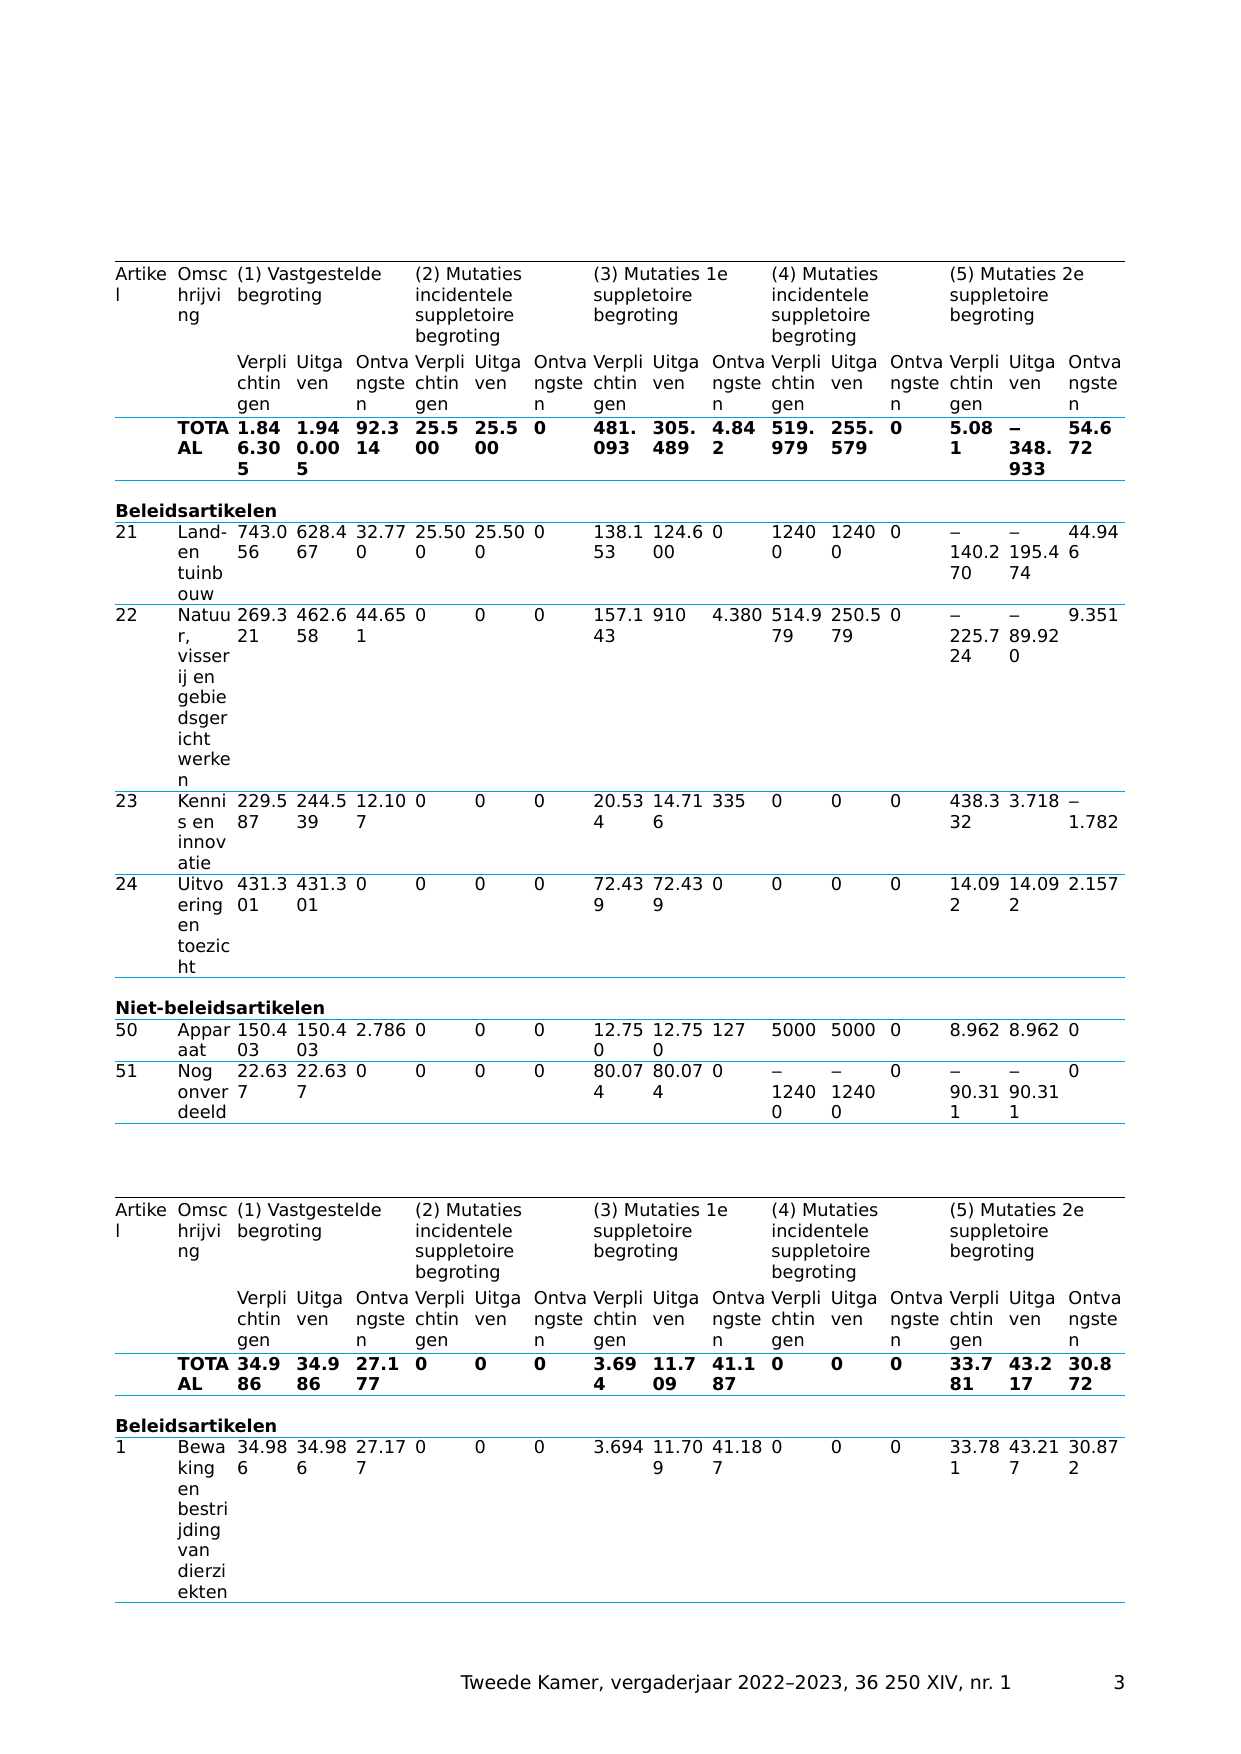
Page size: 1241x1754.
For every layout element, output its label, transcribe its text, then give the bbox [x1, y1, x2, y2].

table_cell 0 [471, 1354, 531, 1395]
table_cell 0 [768, 1354, 828, 1395]
table_cell Uitgaven [293, 1285, 353, 1353]
table_cell 24 [115, 875, 174, 977]
table_cell (5) Mutaties 2e suppletoire begroting [946, 262, 1125, 349]
table_cell [115, 1396, 174, 1416]
table_cell 25.500 [471, 418, 531, 479]
table_cell 462.658 [293, 605, 353, 791]
table_cell 305.489 [650, 418, 709, 479]
table_cell 12400 [828, 523, 887, 604]
table_header Suppletoire begrotingsstaat inzake de baten-lastenagentschappen Landbouw, Natuur en Voedselkwaliteit (XIV) voor het jaar 2022 (Tweede suppletoire begroting 2022) (bedragen x € 1.000) [115, 1149, 1125, 1197]
table_cell 481.093 [590, 418, 649, 479]
table_cell 0 [531, 1062, 590, 1123]
table_cell (3) Mutaties 1e suppletoire begroting [590, 262, 768, 349]
table_cell [709, 481, 768, 501]
table_cell [1006, 978, 1065, 998]
table_cell 12400 [768, 523, 828, 604]
table_cell 0 [887, 1354, 946, 1395]
table_cell 0 [1065, 1062, 1125, 1123]
table_cell 269.321 [234, 605, 293, 791]
table_cell 2.157 [1065, 875, 1125, 977]
table_cell Uitgaven [828, 1285, 887, 1353]
table_cell TOTAAL [175, 1354, 234, 1395]
table_cell [234, 1396, 293, 1416]
table_cell (4) Mutaties incidentele suppletoire begroting [768, 262, 946, 349]
table_cell 138.153 [590, 523, 649, 604]
table_cell 0 [412, 605, 471, 791]
table_cell [768, 978, 828, 998]
table_cell Niet-beleidsartikelen [115, 998, 1125, 1019]
table_cell [471, 481, 531, 501]
table_cell 431.301 [234, 875, 293, 977]
table_cell [828, 481, 887, 501]
table_cell 33.781 [946, 1438, 1006, 1602]
table_cell ‒ 225.724 [946, 605, 1006, 791]
table_cell [115, 1285, 234, 1353]
table_cell 5.081 [946, 418, 1006, 479]
table_cell [412, 1396, 471, 1416]
table_cell 255.579 [828, 418, 887, 479]
table_cell 80.074 [590, 1062, 649, 1123]
table_cell Land- en tuinbouw [175, 523, 234, 604]
table_cell Kennis en innovatie [175, 792, 234, 873]
table_cell [650, 978, 709, 998]
table_cell 44.651 [353, 605, 412, 791]
table_cell 72.439 [590, 875, 649, 977]
table_cell [531, 481, 590, 501]
table_cell TOTAAL [175, 418, 234, 479]
table_cell 0 [412, 1438, 471, 1602]
table_cell Ontvangsten [531, 1285, 590, 1353]
table_cell 0 [471, 792, 531, 873]
table_cell Artikel [115, 262, 174, 349]
table_cell [293, 1396, 353, 1416]
table_cell 21 [115, 523, 174, 604]
table_cell 32.770 [353, 523, 412, 604]
table_cell Verplichtingen [234, 350, 293, 417]
table_cell 14.092 [946, 875, 1006, 977]
table_cell Ontvangsten [887, 1285, 946, 1353]
table_cell [828, 1396, 887, 1416]
table_cell [946, 1396, 1006, 1416]
table_cell Ontvangsten [887, 350, 946, 417]
table_cell Artikel [115, 1198, 174, 1285]
table_cell 0 [353, 1062, 412, 1123]
table_cell Verplichtingen [412, 350, 471, 417]
table_cell 25.500 [412, 523, 471, 604]
table_cell [353, 481, 412, 501]
table_cell ‒ 89.920 [1006, 605, 1065, 791]
table_cell 431.301 [293, 875, 353, 977]
table_cell (2) Mutaties incidentele suppletoire begroting [412, 262, 590, 349]
table_cell 127 [709, 1020, 768, 1061]
table_cell [115, 418, 174, 479]
table_cell [115, 1354, 174, 1395]
table_cell [1065, 978, 1125, 998]
table_cell 3.694 [590, 1438, 649, 1602]
table_cell 0 [828, 1354, 887, 1395]
table_cell 244.539 [293, 792, 353, 873]
table_cell 12.750 [650, 1020, 709, 1061]
table_cell [887, 481, 946, 501]
table_cell [709, 1396, 768, 1416]
table_cell [1006, 1396, 1065, 1416]
table_cell Bewaking en bestrijding van dierziekten [175, 1438, 234, 1602]
table_cell (1) Vastgestelde begroting [234, 262, 412, 349]
table_cell Verplichtingen [946, 350, 1006, 417]
table_cell [531, 1396, 590, 1416]
table_cell [650, 1396, 709, 1416]
table_cell [590, 481, 649, 501]
table_cell 12.750 [590, 1020, 649, 1061]
table_cell 0 [768, 792, 828, 873]
table_cell Verplichtingen [412, 1285, 471, 1353]
table_cell [412, 481, 471, 501]
table_cell 0 [471, 1062, 531, 1123]
table_cell Uitgaven [1006, 350, 1065, 417]
table_cell Uitgaven [650, 1285, 709, 1353]
table_cell (5) Mutaties 2e suppletoire begroting [946, 1198, 1125, 1285]
table_cell 54.672 [1065, 418, 1125, 479]
table_cell [1006, 481, 1065, 501]
table_cell Omschrijving [175, 262, 234, 349]
table_cell Verplichtingen [590, 350, 649, 417]
table_cell 9.351 [1065, 605, 1125, 791]
table_cell Beleidsartikelen [115, 1416, 1125, 1437]
table_cell 11.709 [650, 1354, 709, 1395]
table_cell 0 [471, 1438, 531, 1602]
table_cell [1065, 1396, 1125, 1416]
table_cell 438.332 [946, 792, 1006, 873]
table_cell ‒ 1.782 [1065, 792, 1125, 873]
table_cell 514.979 [768, 605, 828, 791]
table_cell 30.872 [1065, 1354, 1125, 1395]
table_cell 3.694 [590, 1354, 649, 1395]
table_cell [768, 1396, 828, 1416]
table_cell [234, 978, 293, 998]
table_cell Uitgaven [1006, 1285, 1065, 1353]
table_cell (3) Mutaties 1e suppletoire begroting [590, 1198, 768, 1285]
table_cell Ontvangsten [709, 1285, 768, 1353]
table_cell 0 [471, 875, 531, 977]
table_cell [353, 978, 412, 998]
table_cell [471, 978, 531, 998]
table_cell Verplichtingen [768, 1285, 828, 1353]
table_cell Beleidsartikelen [115, 501, 1125, 521]
table_cell Uitgaven [293, 350, 353, 417]
table_cell ‒ 90.311 [1006, 1062, 1065, 1123]
table_cell ‒ 348.933 [1006, 418, 1065, 479]
table_cell 27.177 [353, 1438, 412, 1602]
table_cell 41.187 [709, 1354, 768, 1395]
table_cell Omschrijving [175, 1198, 234, 1285]
table_cell [887, 1396, 946, 1416]
table_cell [946, 978, 1006, 998]
table_cell 0 [887, 875, 946, 977]
table_cell 20.534 [590, 792, 649, 873]
table_header Wijziging begrotingsstaat van het Ministerie van Landbouw, Natuur en Voedselkwaliteit (XIV) voor het jaar 2022 (Tweede suppletoire begroting) (bedragen x € 1.000) [115, 213, 1125, 261]
table_cell 0 [531, 1020, 590, 1061]
table_cell 0 [828, 792, 887, 873]
table_cell Ontvangsten [1065, 1285, 1125, 1353]
table_cell Verplichtingen [234, 1285, 293, 1353]
table_cell 0 [887, 1020, 946, 1061]
table_cell 34.986 [293, 1354, 353, 1395]
table_cell 22.637 [234, 1062, 293, 1123]
table_cell 5000 [768, 1020, 828, 1061]
table_cell 1 [115, 1438, 174, 1602]
table_cell 51 [115, 1062, 174, 1123]
table_cell 124.600 [650, 523, 709, 604]
table_cell 0 [531, 605, 590, 791]
table_cell (1) Vastgestelde begroting [234, 1198, 412, 1285]
table_cell 25.500 [412, 418, 471, 479]
table_cell 0 [887, 1438, 946, 1602]
table_cell 0 [887, 418, 946, 479]
table_cell Uitgaven [650, 350, 709, 417]
table_cell 0 [887, 792, 946, 873]
table_cell [234, 481, 293, 501]
table_cell 0 [531, 792, 590, 873]
table_cell ‒ 140.270 [946, 523, 1006, 604]
table_cell 150.403 [234, 1020, 293, 1061]
table_cell [293, 481, 353, 501]
table_cell [412, 978, 471, 998]
table_cell 1.846.305 [234, 418, 293, 479]
table_cell [175, 481, 234, 501]
table_cell 0 [1065, 1020, 1125, 1061]
table_cell ‒ 195.474 [1006, 523, 1065, 604]
table_cell 43.217 [1006, 1354, 1065, 1395]
table_cell Uitgaven [471, 1285, 531, 1353]
table_cell 0 [828, 1438, 887, 1602]
table_cell ‒ 90.311 [946, 1062, 1006, 1123]
table_cell 8.962 [946, 1020, 1006, 1061]
table_cell [115, 481, 174, 501]
table_cell 5000 [828, 1020, 887, 1061]
table_cell 519.979 [768, 418, 828, 479]
table_cell [946, 481, 1006, 501]
table_cell [650, 481, 709, 501]
table_cell 910 [650, 605, 709, 791]
table_cell 23 [115, 792, 174, 873]
table_cell 0 [887, 1062, 946, 1123]
table_cell Natuur, visserij en gebiedsgericht werken [175, 605, 234, 791]
table_cell 0 [471, 1020, 531, 1061]
table_cell 335 [709, 792, 768, 873]
table_cell [115, 978, 174, 998]
table_cell Ontvangsten [531, 350, 590, 417]
table_cell ‒ 12400 [828, 1062, 887, 1123]
table_cell 0 [887, 605, 946, 791]
table_cell [293, 978, 353, 998]
table_cell 0 [412, 1062, 471, 1123]
table_cell Ontvangsten [1065, 350, 1125, 417]
table_cell 0 [531, 875, 590, 977]
table_cell [887, 978, 946, 998]
table_cell 0 [531, 1354, 590, 1395]
table_cell Uitvoering en toezicht [175, 875, 234, 977]
table_cell Ontvangsten [353, 1285, 412, 1353]
table_cell [709, 978, 768, 998]
table_cell 41.187 [709, 1438, 768, 1602]
table_cell [590, 978, 649, 998]
table_cell [531, 978, 590, 998]
table_cell Verplichtingen [590, 1285, 649, 1353]
table_cell 0 [768, 875, 828, 977]
table_cell [175, 978, 234, 998]
table_cell [768, 481, 828, 501]
table_cell 22.637 [293, 1062, 353, 1123]
table_cell (4) Mutaties incidentele suppletoire begroting [768, 1198, 946, 1285]
table_cell 8.962 [1006, 1020, 1065, 1061]
table_cell 34.986 [234, 1354, 293, 1395]
table_cell 72.439 [650, 875, 709, 977]
table_cell 14.716 [650, 792, 709, 873]
table_cell Verplichtingen [768, 350, 828, 417]
table_cell Uitgaven [828, 350, 887, 417]
table_cell 0 [709, 875, 768, 977]
table_cell Apparaat [175, 1020, 234, 1061]
table_cell 3.718 [1006, 792, 1065, 873]
table_cell 628.467 [293, 523, 353, 604]
table_cell Uitgaven [471, 350, 531, 417]
table_cell 0 [531, 418, 590, 479]
table_cell 27.177 [353, 1354, 412, 1395]
table_cell 34.986 [293, 1438, 353, 1602]
table_cell 250.579 [828, 605, 887, 791]
table_cell 0 [768, 1438, 828, 1602]
table_cell 157.143 [590, 605, 649, 791]
table_cell Ontvangsten [709, 350, 768, 417]
table_cell 743.056 [234, 523, 293, 604]
table_cell 0 [412, 1354, 471, 1395]
table_cell 0 [412, 1020, 471, 1061]
table_cell 0 [887, 523, 946, 604]
table_cell 0 [709, 1062, 768, 1123]
table_cell 33.781 [946, 1354, 1006, 1395]
table_cell 25.500 [471, 523, 531, 604]
table_cell (2) Mutaties incidentele suppletoire begroting [412, 1198, 590, 1285]
table_cell 14.092 [1006, 875, 1065, 977]
table_cell 0 [471, 605, 531, 791]
table_cell 150.403 [293, 1020, 353, 1061]
table_cell Nog onverdeeld [175, 1062, 234, 1123]
table_cell 11.709 [650, 1438, 709, 1602]
table_cell 22 [115, 605, 174, 791]
table_cell [353, 1396, 412, 1416]
table_cell [590, 1396, 649, 1416]
table_cell 0 [828, 875, 887, 977]
table_cell 43.217 [1006, 1438, 1065, 1602]
table_cell 0 [412, 875, 471, 977]
table_cell ‒ 12400 [768, 1062, 828, 1123]
table_cell 30.872 [1065, 1438, 1125, 1602]
table_cell Ontvangsten [353, 350, 412, 417]
table_cell 34.986 [234, 1438, 293, 1602]
table_cell [175, 1396, 234, 1416]
table_cell 2.786 [353, 1020, 412, 1061]
table_cell [115, 350, 234, 417]
table_cell 0 [709, 523, 768, 604]
table_cell 0 [531, 1438, 590, 1602]
table_cell 4.842 [709, 418, 768, 479]
table_cell 0 [353, 875, 412, 977]
table_cell 12.107 [353, 792, 412, 873]
table_cell [828, 978, 887, 998]
table_cell 44.946 [1065, 523, 1125, 604]
table_cell [471, 1396, 531, 1416]
table_cell 92.314 [353, 418, 412, 479]
table_cell [1065, 481, 1125, 501]
table_cell 0 [412, 792, 471, 873]
table_cell 1.940.005 [293, 418, 353, 479]
table_cell Verplichtingen [946, 1285, 1006, 1353]
table_cell 80.074 [650, 1062, 709, 1123]
table_cell 229.587 [234, 792, 293, 873]
table_cell 0 [531, 523, 590, 604]
table_cell 4.380 [709, 605, 768, 791]
table_cell 50 [115, 1020, 174, 1061]
